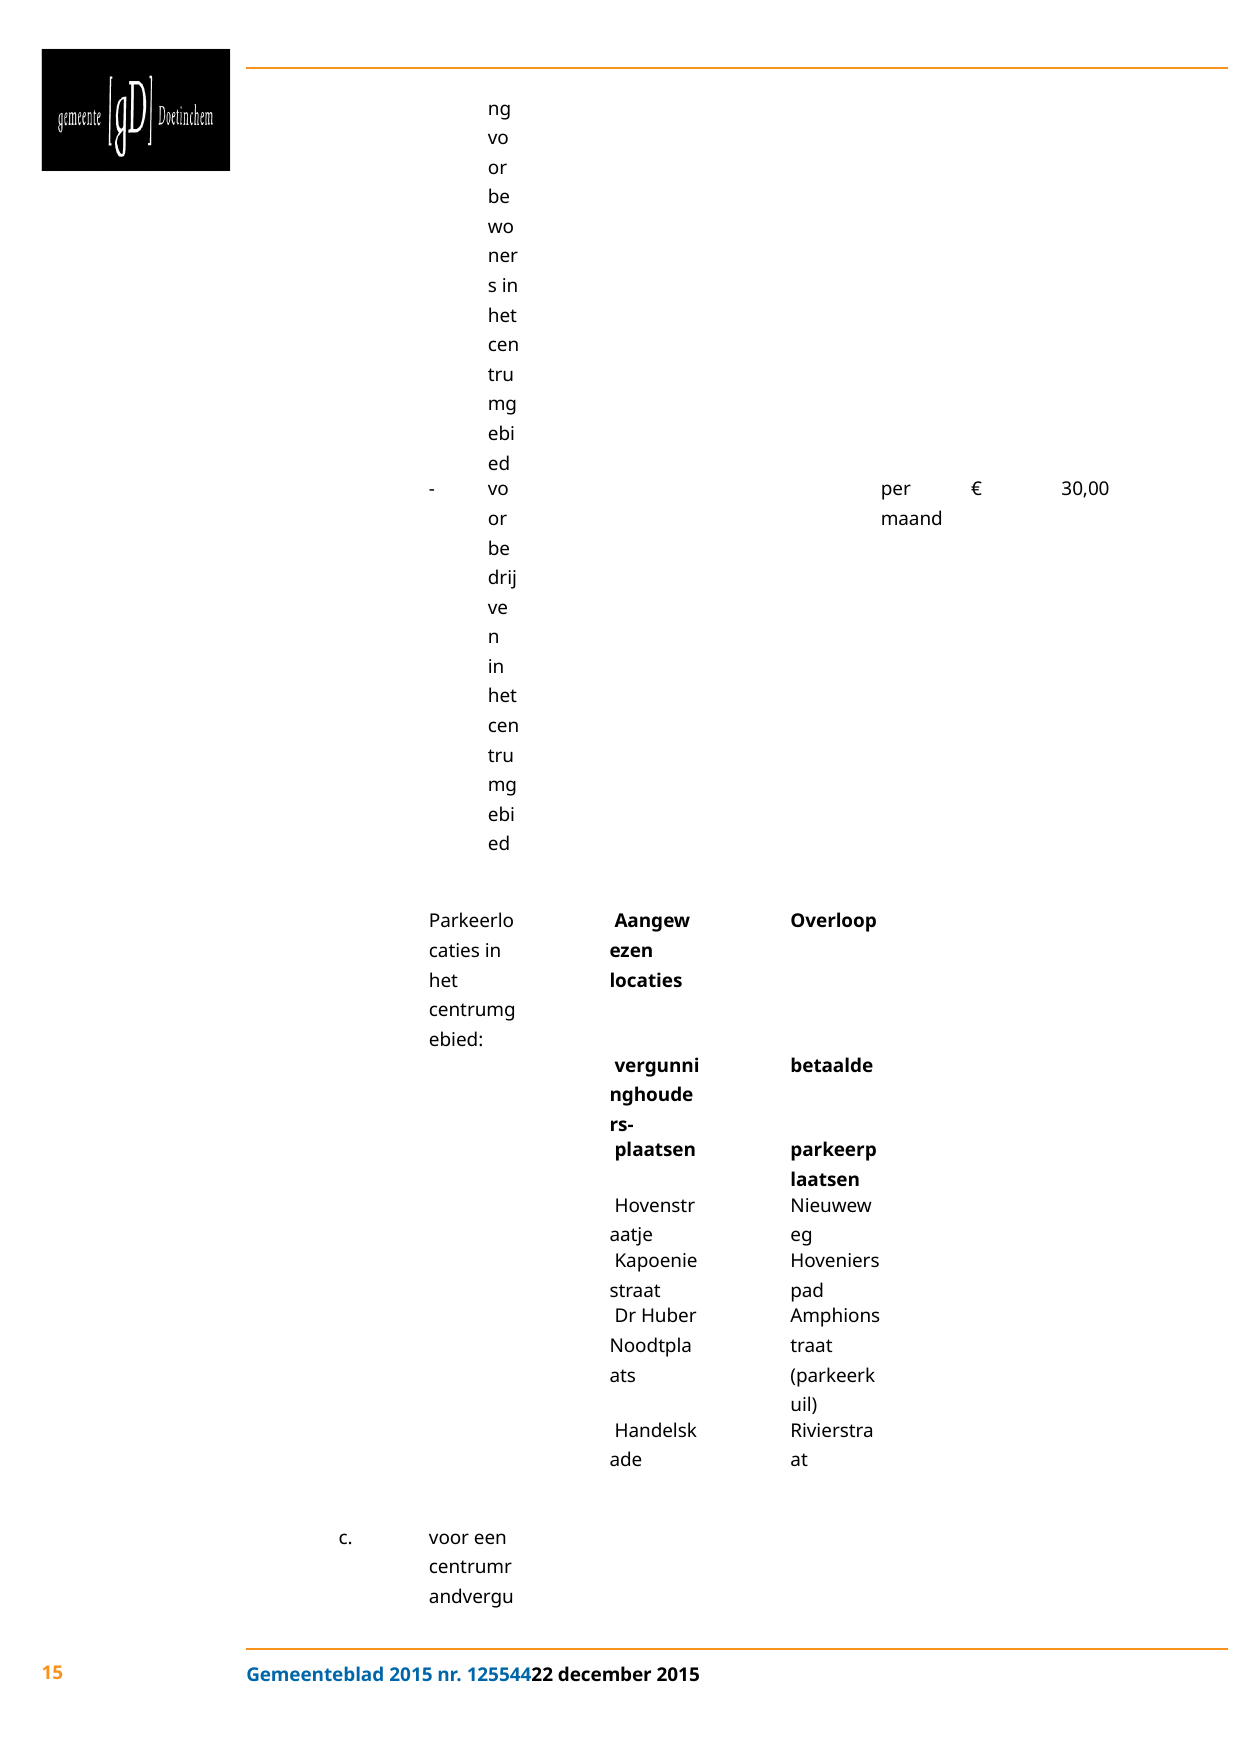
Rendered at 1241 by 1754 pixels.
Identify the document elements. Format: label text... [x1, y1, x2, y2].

table_cell [429, 1417, 519, 1472]
table_cell [790, 882, 881, 908]
table_cell [790, 1524, 881, 1609]
table_cell [790, 95, 881, 476]
table_cell [971, 1052, 1061, 1137]
table_cell [700, 882, 790, 908]
table_cell voor een centrumrandvergu [429, 1524, 519, 1609]
table_cell [1061, 1192, 1152, 1247]
table_cell [971, 1417, 1061, 1472]
table_cell [248, 1052, 338, 1137]
table_cell [790, 1473, 881, 1498]
picture [41, 47, 231, 172]
table_cell [248, 1524, 338, 1609]
table_cell [248, 95, 338, 476]
table_cell [881, 1473, 971, 1498]
table_cell [248, 856, 338, 882]
table_cell [609, 95, 700, 476]
table_cell c. [338, 1524, 429, 1609]
table_cell [881, 856, 971, 882]
table_cell [1061, 1417, 1152, 1472]
table_cell [248, 1192, 338, 1247]
table_cell [519, 1137, 609, 1192]
table_cell [609, 882, 700, 908]
table_cell [519, 1192, 609, 1247]
table_cell [519, 476, 609, 856]
table_cell [248, 1303, 338, 1417]
table_cell betaalde [790, 1052, 881, 1137]
table_cell [338, 95, 429, 476]
table_cell [609, 856, 700, 882]
table_cell [700, 908, 790, 1052]
table_cell [338, 1052, 429, 1137]
table_cell vergunninghouders- [609, 1052, 700, 1137]
table_cell [429, 856, 519, 882]
table_cell [338, 1417, 429, 1472]
table_cell [519, 856, 609, 882]
table_cell [338, 1473, 429, 1498]
table_cell Handelskade [609, 1417, 700, 1472]
table_cell [248, 1417, 338, 1472]
table_cell [881, 1192, 971, 1247]
table_cell ng voor bewoners in het centrumgebied [429, 95, 519, 476]
table_cell [338, 476, 429, 856]
table_cell [429, 1498, 519, 1524]
table_cell [971, 1192, 1061, 1247]
table_cell [248, 476, 338, 856]
table_cell 30,00 [1061, 476, 1152, 856]
table_cell [429, 1137, 519, 1192]
table_cell [700, 95, 790, 476]
table_cell Rivierstraat [790, 1417, 881, 1472]
table_cell [881, 1137, 971, 1192]
table_cell [429, 1303, 519, 1417]
table_cell [700, 1473, 790, 1498]
table_cell [519, 908, 609, 1052]
table_cell [1061, 1473, 1152, 1498]
table_cell [881, 95, 971, 476]
table_cell [700, 1247, 790, 1303]
table_cell [1061, 1498, 1152, 1524]
table_cell [519, 95, 609, 476]
table_cell [971, 95, 1061, 476]
table_cell Nieuweweg [790, 1192, 881, 1247]
table_cell [700, 1417, 790, 1472]
table_cell [700, 1498, 790, 1524]
table_cell Aangewezen locaties [609, 908, 700, 1052]
table_cell [519, 1052, 609, 1137]
table_cell [881, 1247, 971, 1303]
table_cell [971, 908, 1061, 1052]
table_cell [519, 882, 609, 908]
table_cell [519, 1417, 609, 1472]
table_cell [429, 1247, 519, 1303]
table_cell Hovenierspad [790, 1247, 881, 1303]
table_cell [971, 856, 1061, 882]
table_cell [971, 1137, 1061, 1192]
table_cell [700, 1524, 790, 1609]
table_cell [881, 1524, 971, 1609]
table_cell Amphionstraat (parkeerkuil) [790, 1303, 881, 1417]
table_cell [881, 1498, 971, 1524]
table_cell [429, 1473, 519, 1498]
table_cell [1061, 856, 1152, 882]
table_cell [790, 476, 881, 856]
table_cell [338, 1137, 429, 1192]
table_cell [519, 1524, 609, 1609]
table_cell [1061, 882, 1152, 908]
table_cell [338, 908, 429, 1052]
table_cell [790, 1498, 881, 1524]
table_cell [338, 1498, 429, 1524]
table_cell [790, 856, 881, 882]
table_cell [971, 1247, 1061, 1303]
table_cell [429, 1052, 519, 1137]
table_cell [881, 1052, 971, 1137]
table_cell Dr Huber Noodtplaats [609, 1303, 700, 1417]
table_cell [609, 1473, 700, 1498]
table_cell [881, 908, 971, 1052]
table_cell [429, 882, 519, 908]
table_cell [338, 856, 429, 882]
table_cell [971, 882, 1061, 908]
table_cell [519, 1498, 609, 1524]
table_cell plaatsen [609, 1137, 700, 1192]
table_cell [248, 1498, 338, 1524]
table_cell [338, 1303, 429, 1417]
table_cell voor bedrijven in het centrumgebied [429, 476, 519, 856]
table_cell parkeerplaatsen [790, 1137, 881, 1192]
table_cell [338, 1247, 429, 1303]
table_cell [700, 1303, 790, 1417]
table_cell [519, 1473, 609, 1498]
table_cell [1061, 95, 1152, 476]
table_cell [700, 1192, 790, 1247]
table_cell Hovenstraatje [609, 1192, 700, 1247]
table_cell Overloop [790, 908, 881, 1052]
table_cell € [971, 476, 1061, 856]
table_cell Kapoeniestraat [609, 1247, 700, 1303]
table_cell [700, 1052, 790, 1137]
table_cell [971, 1473, 1061, 1498]
table_cell [971, 1498, 1061, 1524]
table_cell [248, 882, 338, 908]
table_cell [609, 1498, 700, 1524]
table_cell [700, 1137, 790, 1192]
table_cell [338, 1192, 429, 1247]
table_cell [1061, 908, 1152, 1052]
table_cell per maand [881, 476, 971, 856]
table_cell [248, 1137, 338, 1192]
table_cell [700, 856, 790, 882]
table_cell [609, 476, 700, 856]
table_cell [338, 882, 429, 908]
table_cell [519, 1247, 609, 1303]
table_cell Parkeerlocaties in het centrumgebied: [429, 908, 519, 1052]
table_cell [700, 476, 790, 856]
table_cell [248, 908, 338, 1052]
table_cell [248, 1473, 338, 1498]
table_cell [519, 1303, 609, 1417]
table_cell [881, 1417, 971, 1472]
table_cell [429, 1192, 519, 1247]
table_cell [248, 1247, 338, 1303]
table_cell [609, 1524, 700, 1609]
table_cell [881, 882, 971, 908]
